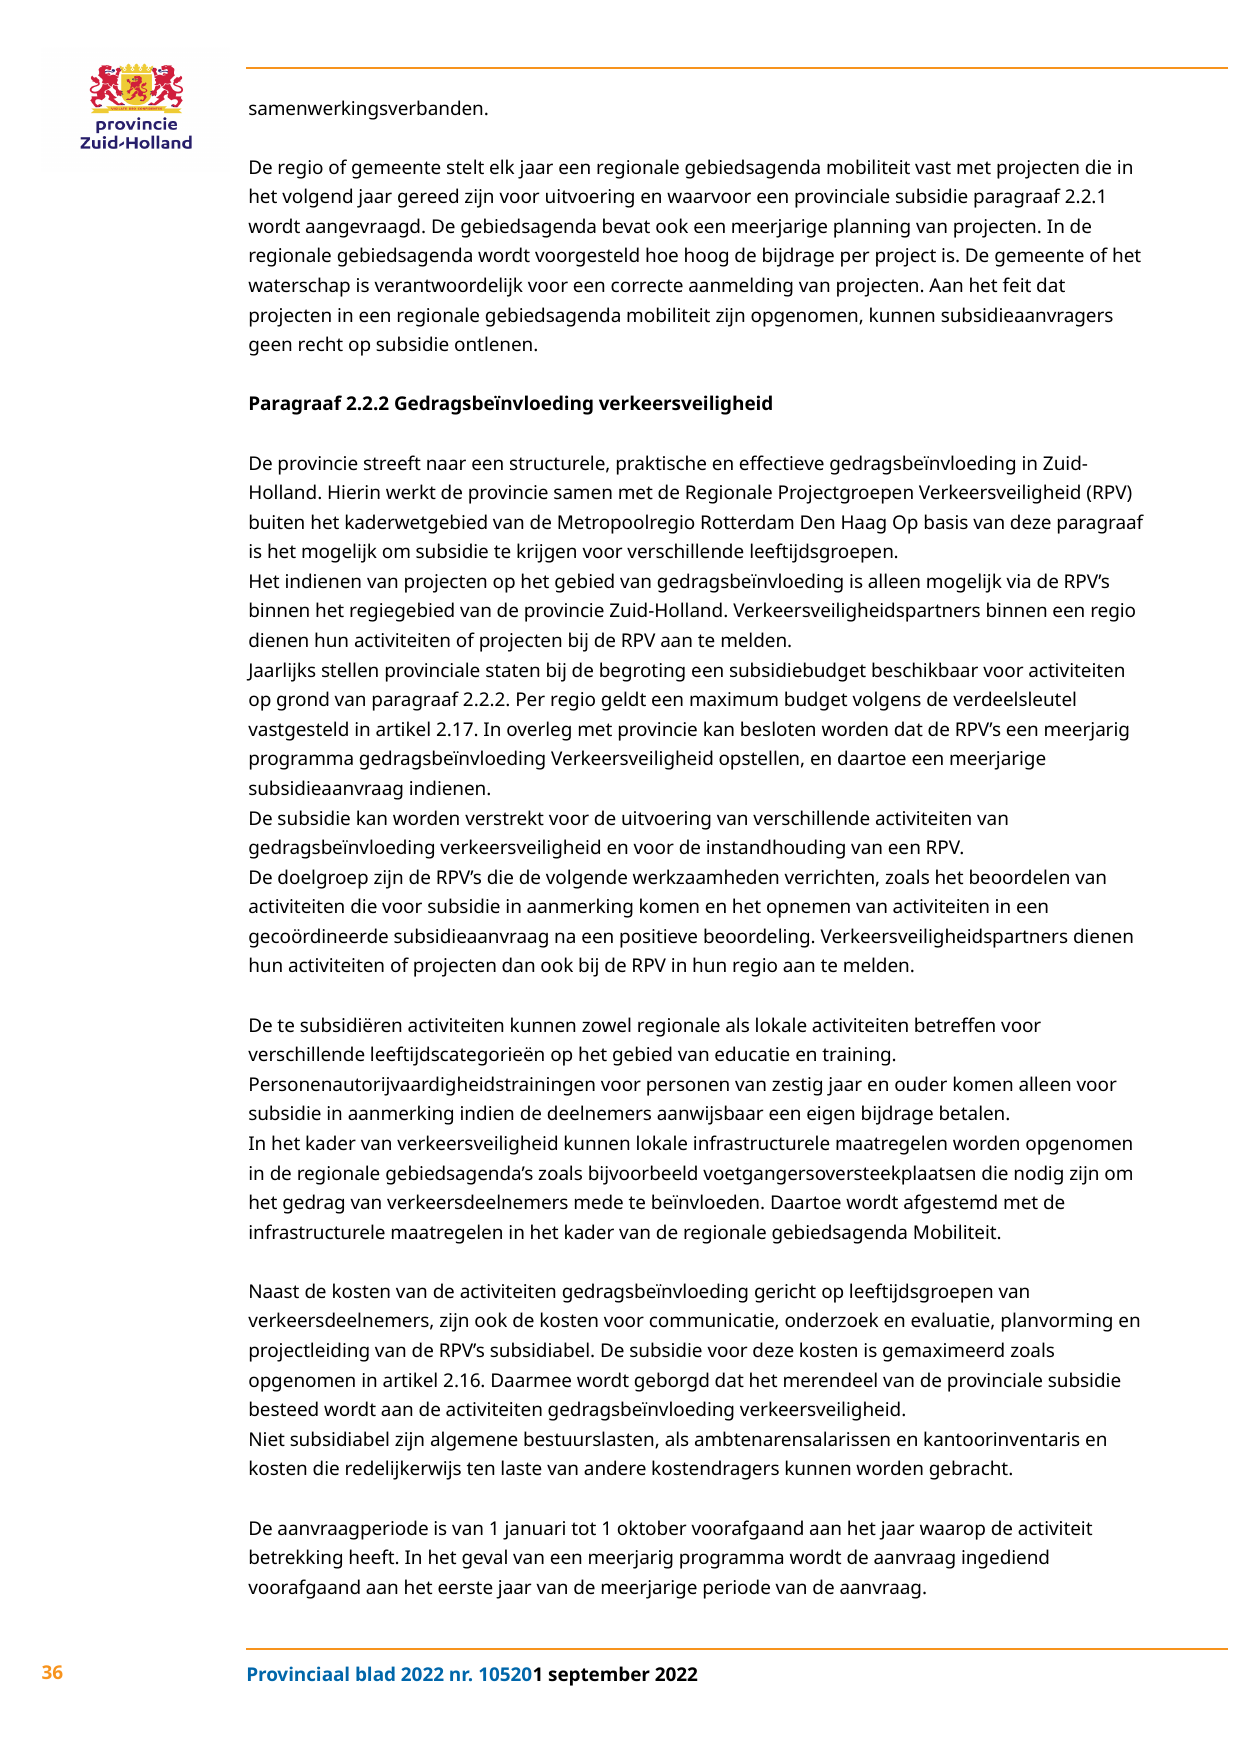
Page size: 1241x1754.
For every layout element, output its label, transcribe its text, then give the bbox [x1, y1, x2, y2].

text samenwerkingsverbanden. [248, 95, 1152, 121]
text De te subsidiëren activiteiten kunnen zowel regionale als lokale activiteiten betreffen voor verschillende leeftijdscategorieën op het gebied van educatie en training. [248, 1012, 1152, 1067]
picture [41, 47, 231, 172]
text In het kader van verkeersveiligheid kunnen lokale infrastructurele maatregelen worden opgenomen in de regionale gebiedsagenda’s zoals bijvoorbeeld voetgangersoversteekplaatsen die nodig zijn om het gedrag van verkeersdeelnemers mede te beïnvloeden. Daartoe wordt afgestemd met de infrastructurele maatregelen in het kader van de regionale gebiedsagenda Mobiliteit. [248, 1130, 1152, 1245]
text Naast de kosten van de activiteiten gedragsbeïnvloeding gericht op leeftijdsgroepen van verkeersdeelnemers, zijn ook de kosten voor communicatie, onderzoek en evaluatie, planvorming en projectleiding van de RPV’s subsidiabel. De subsidie voor deze kosten is gemaximeerd zoals opgenomen in artikel 2.16. Daarmee wordt geborgd dat het merendeel van de provinciale subsidie besteed wordt aan de activiteiten gedragsbeïnvloeding verkeersveiligheid. [248, 1278, 1152, 1422]
text Het indienen van projecten op het gebied van gedragsbeïnvloeding is alleen mogelijk via de RPV’s binnen het regiegebied van de provincie Zuid-Holland. Verkeersveiligheidspartners binnen een regio dienen hun activiteiten of projecten bij de RPV aan te melden. [248, 568, 1152, 653]
text Paragraaf 2.2.2 Gedragsbeïnvloeding verkeersveiligheid [248, 391, 1152, 416]
text De aanvraagperiode is van 1 januari tot 1 oktober voorafgaand aan het jaar waarop de activiteit betrekking heeft. In het geval van een meerjarig programma wordt de aanvraag ingediend voorafgaand aan het eerste jaar van de meerjarige periode van de aanvraag. [248, 1515, 1152, 1600]
text Jaarlijks stellen provinciale staten bij de begroting een subsidiebudget beschikbaar voor activiteiten op grond van paragraaf 2.2.2. Per regio geldt een maximum budget volgens de verdeelsleutel vastgesteld in artikel 2.17. In overleg met provincie kan besloten worden dat de RPV’s een meerjarig programma gedragsbeïnvloeding Verkeersveiligheid opstellen, en daartoe een meerjarige subsidieaanvraag indienen. [248, 657, 1152, 801]
text Personenautorijvaardigheidstrainingen voor personen van zestig jaar en ouder komen alleen voor subsidie in aanmerking indien de deelnemers aanwijsbaar een eigen bijdrage betalen. [248, 1071, 1152, 1126]
text De regio of gemeente stelt elk jaar een regionale gebiedsagenda mobiliteit vast met projecten die in het volgend jaar gereed zijn voor uitvoering en waarvoor een provinciale subsidie paragraaf 2.2.1 wordt aangevraagd. De gebiedsagenda bevat ook een meerjarige planning van projecten. In de regionale gebiedsagenda wordt voorgesteld hoe hoog de bijdrage per project is. De gemeente of het waterschap is verantwoordelijk voor een correcte aanmelding van projecten. Aan het feit dat projecten in een regionale gebiedsagenda mobiliteit zijn opgenomen, kunnen subsidieaanvragers geen recht op subsidie ontlenen. [248, 154, 1152, 357]
text De provincie streeft naar een structurele, praktische en effectieve gedragsbeïnvloeding in Zuid-Holland. Hierin werkt de provincie samen met de Regionale Projectgroepen Verkeersveiligheid (RPV) buiten het kaderwetgebied van de Metropoolregio Rotterdam Den Haag Op basis van deze paragraaf is het mogelijk om subsidie te krijgen voor verschillende leeftijdsgroepen. [248, 450, 1152, 564]
text De doelgroep zijn de RPV’s die de volgende werkzaamheden verrichten, zoals het beoordelen van activiteiten die voor subsidie in aanmerking komen en het opnemen van activiteiten in een gecoördineerde subsidieaanvraag na een positieve beoordeling. Verkeersveiligheidspartners dienen hun activiteiten of projecten dan ook bij de RPV in hun regio aan te melden. [248, 864, 1152, 978]
text De subsidie kan worden verstrekt voor de uitvoering van verschillende activiteiten van gedragsbeïnvloeding verkeersveiligheid en voor de instandhouding van een RPV. [248, 805, 1152, 860]
text Niet subsidiabel zijn algemene bestuurslasten, als ambtenarensalarissen en kantoorinventaris en kosten die redelijkerwijs ten laste van andere kostendragers kunnen worden gebracht. [248, 1426, 1152, 1481]
